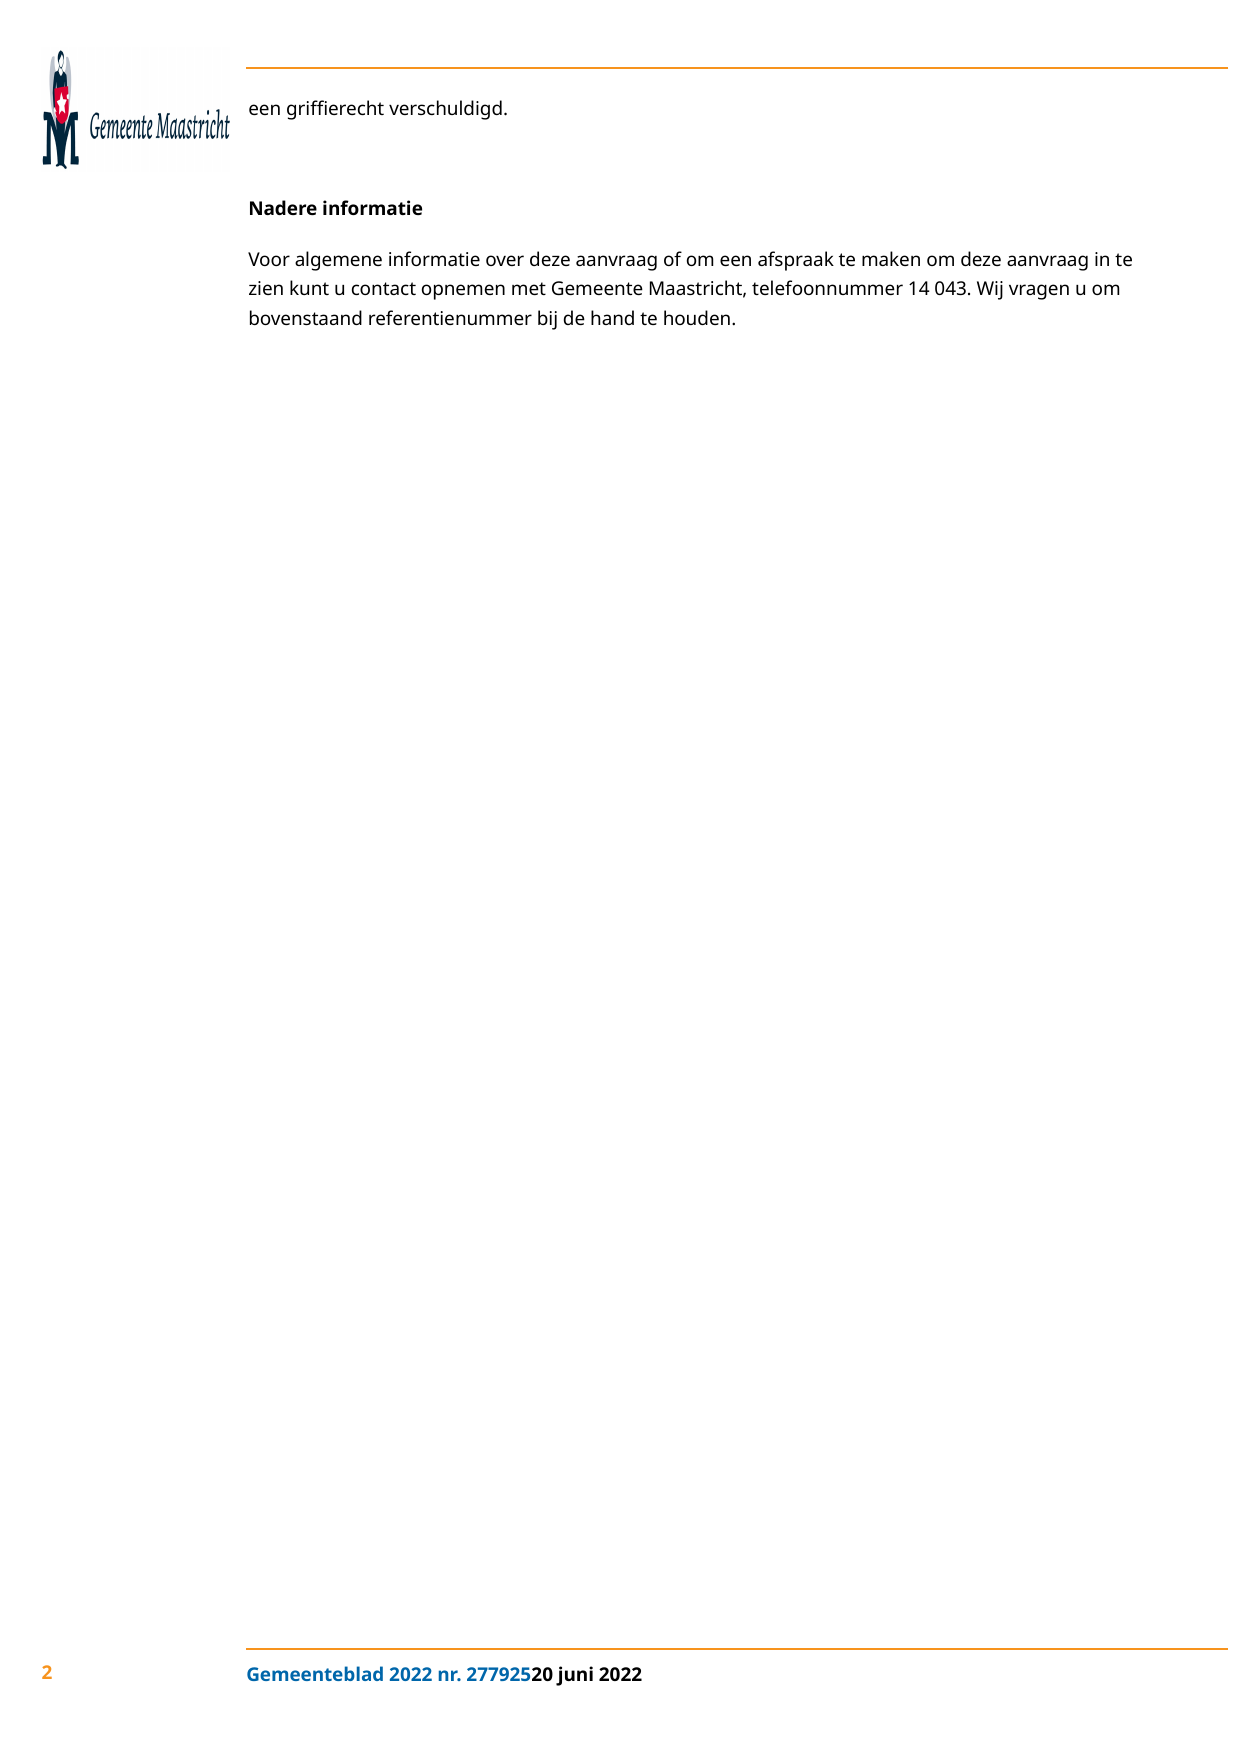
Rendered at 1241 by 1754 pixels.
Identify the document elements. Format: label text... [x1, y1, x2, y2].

text Voor algemene informatie over deze aanvraag of om een afspraak te maken om deze aanvraag in te zien kunt u contact opnemen met Gemeente Maastricht, telefoonnummer 14 043. Wij vragen u om bovenstaand referentienummer bij de hand te houden. [248, 246, 1152, 331]
picture [41, 47, 231, 172]
text een griffierecht verschuldigd. [248, 95, 1152, 121]
text Nadere informatie [248, 196, 1152, 221]
